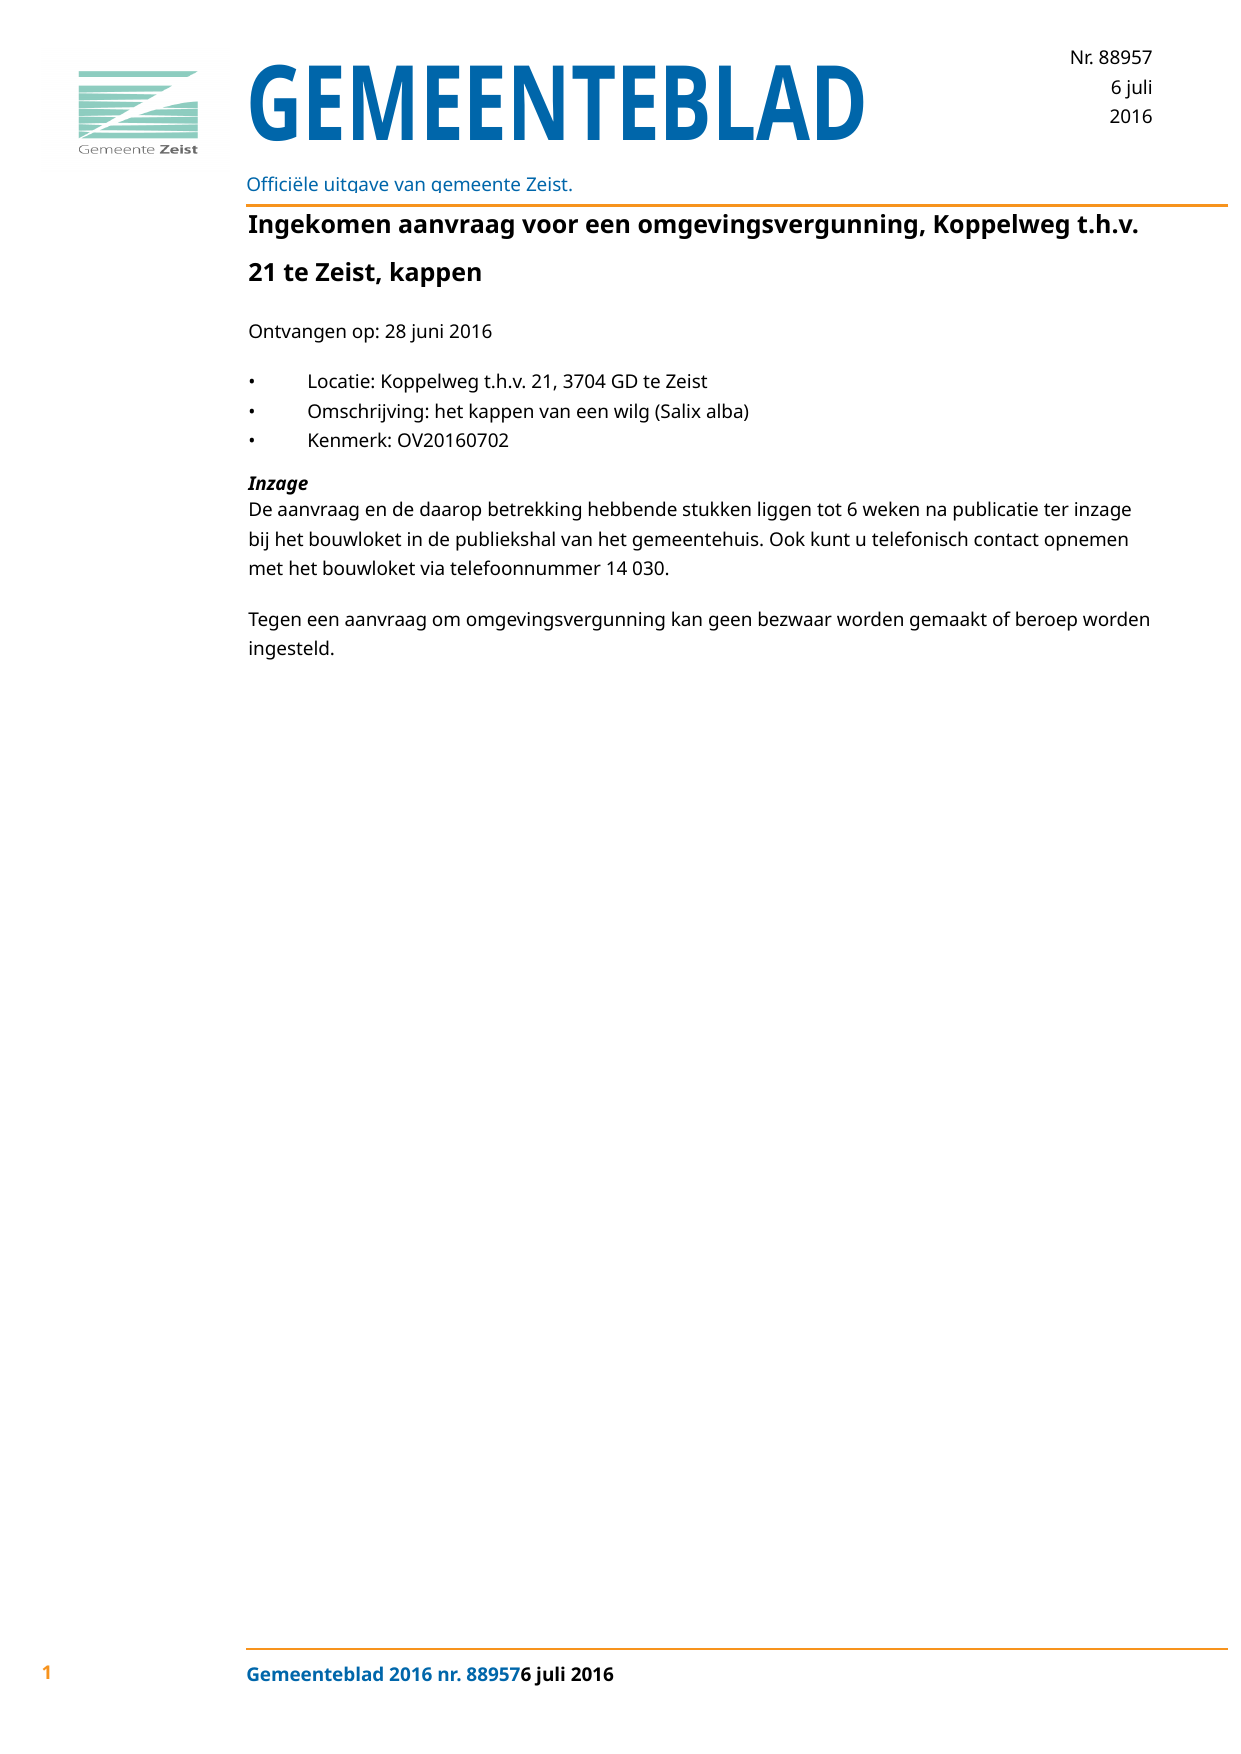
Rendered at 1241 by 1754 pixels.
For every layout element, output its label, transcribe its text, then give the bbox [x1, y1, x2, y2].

list Locatie: Koppelweg t.h.v. 21, 3704 GD te Zeist [248, 368, 1152, 394]
list Omschrijving: het kappen van een wilg (Salix alba) [248, 398, 1152, 424]
text Ingekomen aanvraag voor een omgevingsvergunning, Koppelweg t.h.v. 21 te Zeist, kappen [248, 207, 1152, 288]
picture [41, 47, 231, 172]
text Tegen een aanvraag om omgevingsvergunning kan geen bezwaar worden gemaakt of beroep worden ingesteld. [248, 606, 1152, 661]
list Kenmerk: OV20160702 [248, 427, 1152, 453]
text De aanvraag en de daarop betrekking hebbende stukken liggen tot 6 weken na publicatie ter inzage bij het bouwloket in de publiekshal van het gemeentehuis. Ook kunt u telefonisch contact opnemen met het bouwloket via telefoonnummer 14 030. [248, 496, 1152, 581]
text Ontvangen op: 28 juni 2016 [248, 318, 1152, 344]
text Inzage [248, 471, 1152, 496]
